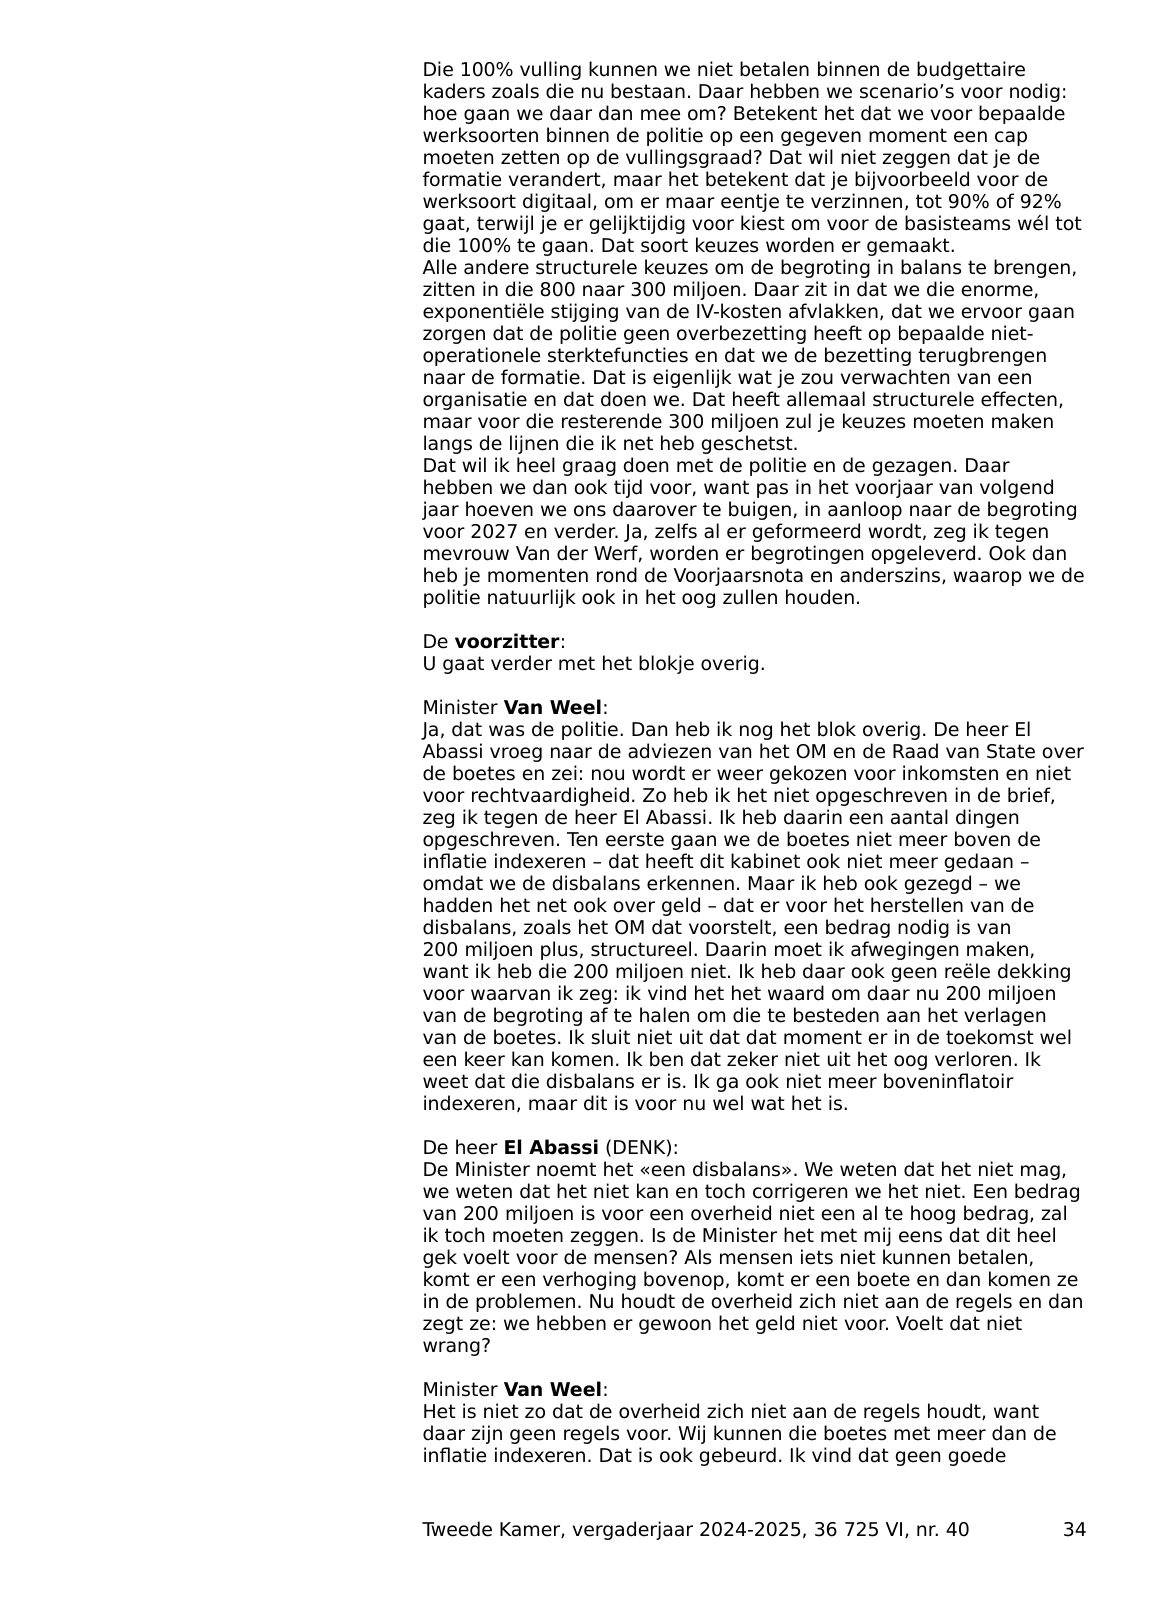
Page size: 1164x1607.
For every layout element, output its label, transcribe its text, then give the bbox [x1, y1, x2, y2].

text De Minister noemt het «een disbalans». We weten dat het niet mag, we weten dat het niet kan en toch corrigeren we het niet. Een bedrag van 200 miljoen is voor een overheid niet een al te hoog bedrag, zal ik toch moeten zeggen. Is de Minister het met mij eens dat dit heel gek voelt voor de mensen? Als mensen iets niet kunnen betalen, komt er een verhoging bovenop, komt er een boete en dan komen ze in de problemen. Nu houdt de overheid zich niet aan de regels en dan zegt ze: we hebben er gewoon het geld niet voor. Voelt dat niet wrang? [422, 1159, 1087, 1356]
text De voorzitter: [422, 631, 1087, 653]
text Die 100% vulling kunnen we niet betalen binnen de budgettaire kaders zoals die nu bestaan. Daar hebben we scenario’s voor nodig: hoe gaan we daar dan mee om? Betekent het dat we voor bepaalde werksoorten binnen de politie op een gegeven moment een cap moeten zetten op de vullingsgraad? Dat wil niet zeggen dat je de formatie verandert, maar het betekent dat je bijvoorbeeld voor de werksoort digitaal, om er maar eentje te verzinnen, tot 90% of 92% gaat, terwijl je er gelijktijdig voor kiest om voor de basisteams wél tot die 100% te gaan. Dat soort keuzes worden er gemaakt. [422, 59, 1087, 257]
text Ja, dat was de politie. Dan heb ik nog het blok overig. De heer El Abassi vroeg naar de adviezen van het OM en de Raad van State over de boetes en zei: nou wordt er weer gekozen voor inkomsten en niet voor rechtvaardigheid. Zo heb ik het niet opgeschreven in de brief, zeg ik tegen de heer El Abassi. Ik heb daarin een aantal dingen opgeschreven. Ten eerste gaan we de boetes niet meer boven de inflatie indexeren – dat heeft dit kabinet ook niet meer gedaan – omdat we de disbalans erkennen. Maar ik heb ook gezegd – we hadden het net ook over geld – dat er voor het herstellen van de disbalans, zoals het OM dat voorstelt, een bedrag nodig is van 200 miljoen plus, structureel. Daarin moet ik afwegingen maken, want ik heb die 200 miljoen niet. Ik heb daar ook geen reële dekking voor waarvan ik zeg: ik vind het het waard om daar nu 200 miljoen van de begroting af te halen om die te besteden aan het verlagen van de boetes. Ik sluit niet uit dat dat moment er in de toekomst wel een keer kan komen. Ik ben dat zeker niet uit het oog verloren. Ik weet dat die disbalans er is. Ik ga ook niet meer boveninflatoir indexeren, maar dit is voor nu wel wat het is. [422, 719, 1087, 1114]
text Het is niet zo dat de overheid zich niet aan de regels houdt, want daar zijn geen regels voor. Wij kunnen die boetes met meer dan de inflatie indexeren. Dat is ook gebeurd. Ik vind dat geen goede [422, 1401, 1087, 1467]
text Minister Van Weel: [422, 697, 1087, 719]
text Minister Van Weel: [422, 1379, 1087, 1401]
text De heer El Abassi (DENK): [422, 1137, 1087, 1159]
text Dat wil ik heel graag doen met de politie en de gezagen. Daar hebben we dan ook tijd voor, want pas in het voorjaar van volgend jaar hoeven we ons daarover te buigen, in aanloop naar de begroting voor 2027 en verder. Ja, zelfs al er geformeerd wordt, zeg ik tegen mevrouw Van der Werf, worden er begrotingen opgeleverd. Ook dan heb je momenten rond de Voorjaarsnota en anderszins, waarop we de politie natuurlijk ook in het oog zullen houden. [422, 455, 1087, 608]
text U gaat verder met het blokje overig. [422, 653, 1087, 675]
text Alle andere structurele keuzes om de begroting in balans te brengen, zitten in die 800 naar 300 miljoen. Daar zit in dat we die enorme, exponentiële stijging van de IV-kosten afvlakken, dat we ervoor gaan zorgen dat de politie geen overbezetting heeft op bepaalde niet-operationele sterktefuncties en dat we de bezetting terugbrengen naar de formatie. Dat is eigenlijk wat je zou verwachten van een organisatie en dat doen we. Dat heeft allemaal structurele effecten, maar voor die resterende 300 miljoen zul je keuzes moeten maken langs de lijnen die ik net heb geschetst. [422, 257, 1087, 455]
